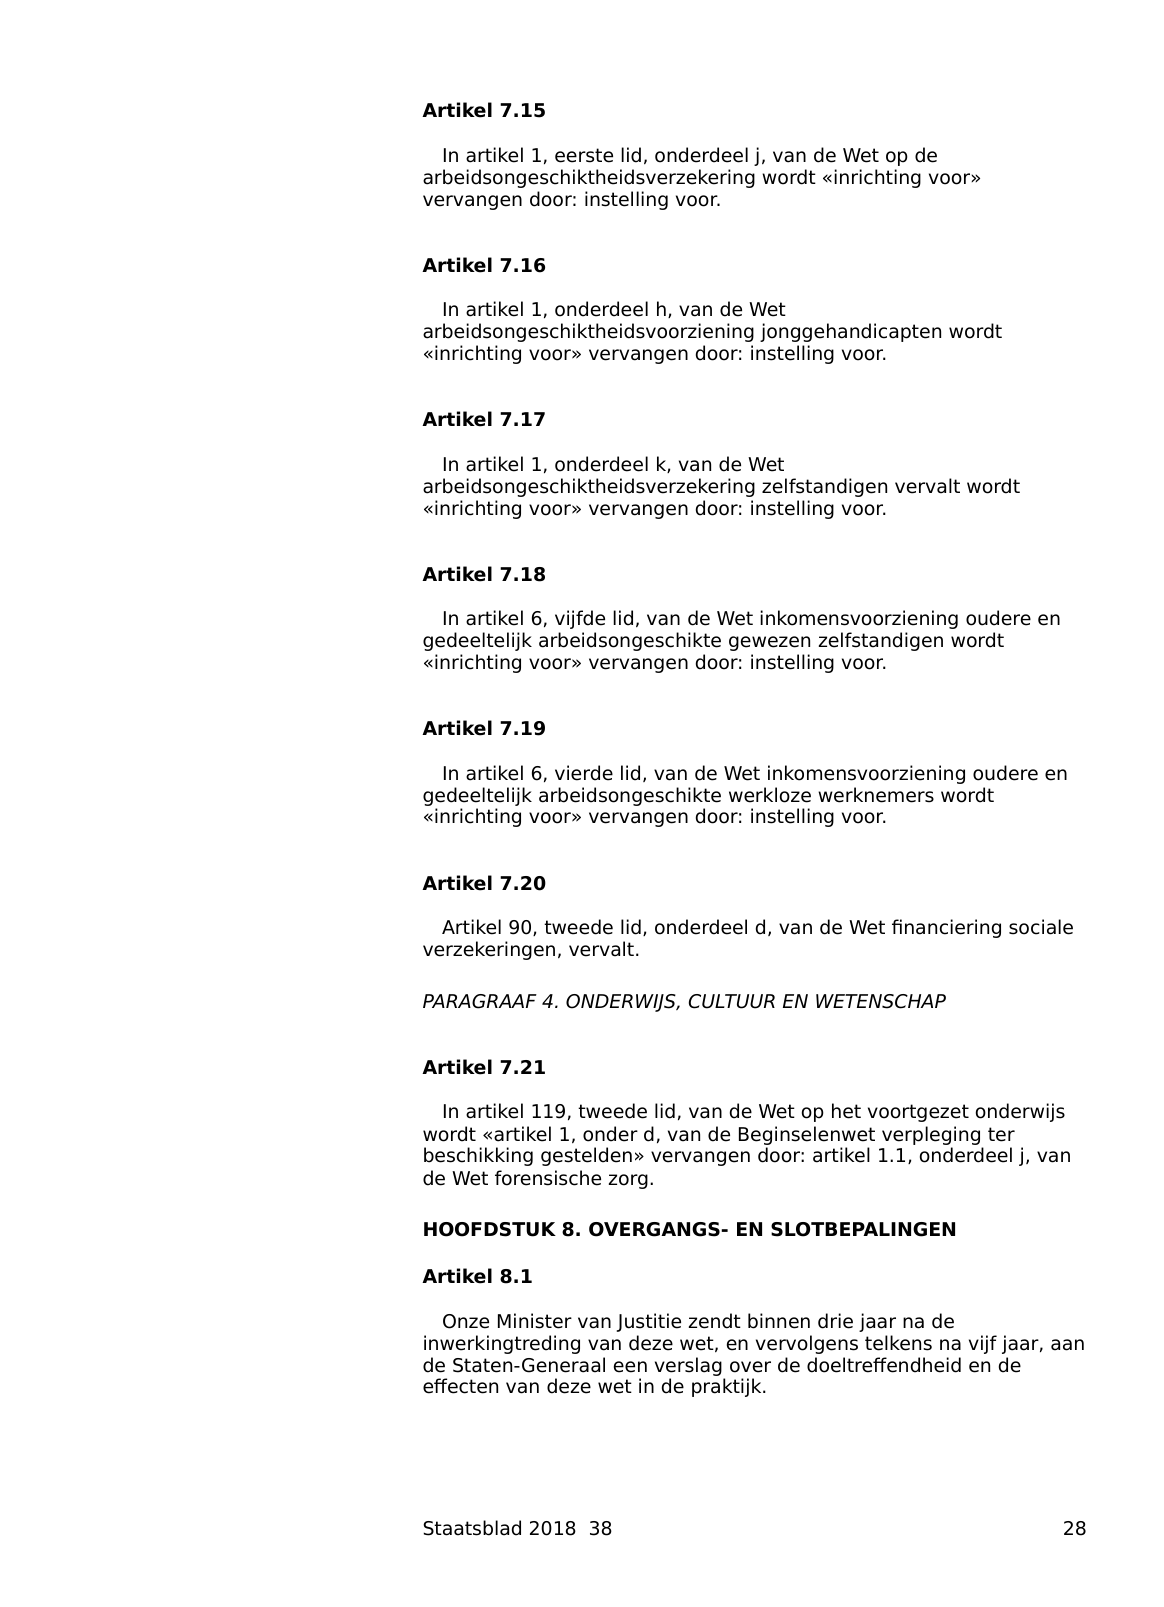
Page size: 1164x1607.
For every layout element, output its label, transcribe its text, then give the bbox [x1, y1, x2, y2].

subtitle HOOFDSTUK 8. OVERGANGS- EN SLOTBEPALINGEN [422, 1219, 1087, 1241]
subtitle Artikel 7.15 [422, 100, 1087, 122]
text In artikel 1, onderdeel k, van de Wet arbeidsongeschiktheidsverzekering zelfstandigen vervalt wordt «inrichting voor» vervangen door: instelling voor. [422, 453, 1087, 519]
text In artikel 119, tweede lid, van de Wet op het voortgezet onderwijs wordt «artikel 1, onder d, van de Beginselenwet verpleging ter beschikking gestelden» vervangen door: artikel 1.1, onderdeel j, van de Wet forensische zorg. [422, 1101, 1087, 1189]
text Artikel 90, tweede lid, onderdeel d, van de Wet financiering sociale verzekeringen, vervalt. [422, 917, 1087, 961]
text In artikel 1, eerste lid, onderdeel j, van de Wet op de arbeidsongeschiktheidsverzekering wordt «inrichting voor» vervangen door: instelling voor. [422, 144, 1087, 211]
subtitle Artikel 7.19 [422, 718, 1087, 740]
subtitle Artikel 7.16 [422, 255, 1087, 277]
subtitle Artikel 7.17 [422, 409, 1087, 431]
text Onze Minister van Justitie zendt binnen drie jaar na de inwerkingtreding van deze wet, en vervolgens telkens na vijf jaar, aan de Staten-Generaal een verslag over de doeltreffendheid en de effecten van deze wet in de praktijk. [422, 1311, 1087, 1398]
subtitle Artikel 7.20 [422, 873, 1087, 895]
subtitle Artikel 7.18 [422, 564, 1087, 586]
subtitle Artikel 8.1 [422, 1266, 1087, 1288]
text In artikel 6, vierde lid, van de Wet inkomensvoorziening oudere en gedeeltelijk arbeidsongeschikte werkloze werknemers wordt «inrichting voor» vervangen door: instelling voor. [422, 762, 1087, 828]
subtitle PARAGRAAF 4. ONDERWIJS, CULTUUR EN WETENSCHAP [422, 991, 1087, 1013]
subtitle Artikel 7.21 [422, 1057, 1087, 1079]
text In artikel 6, vijfde lid, van de Wet inkomensvoorziening oudere en gedeeltelijk arbeidsongeschikte gewezen zelfstandigen wordt «inrichting voor» vervangen door: instelling voor. [422, 608, 1087, 674]
text In artikel 1, onderdeel h, van de Wet arbeidsongeschiktheidsvoorziening jonggehandicapten wordt «inrichting voor» vervangen door: instelling voor. [422, 299, 1087, 365]
